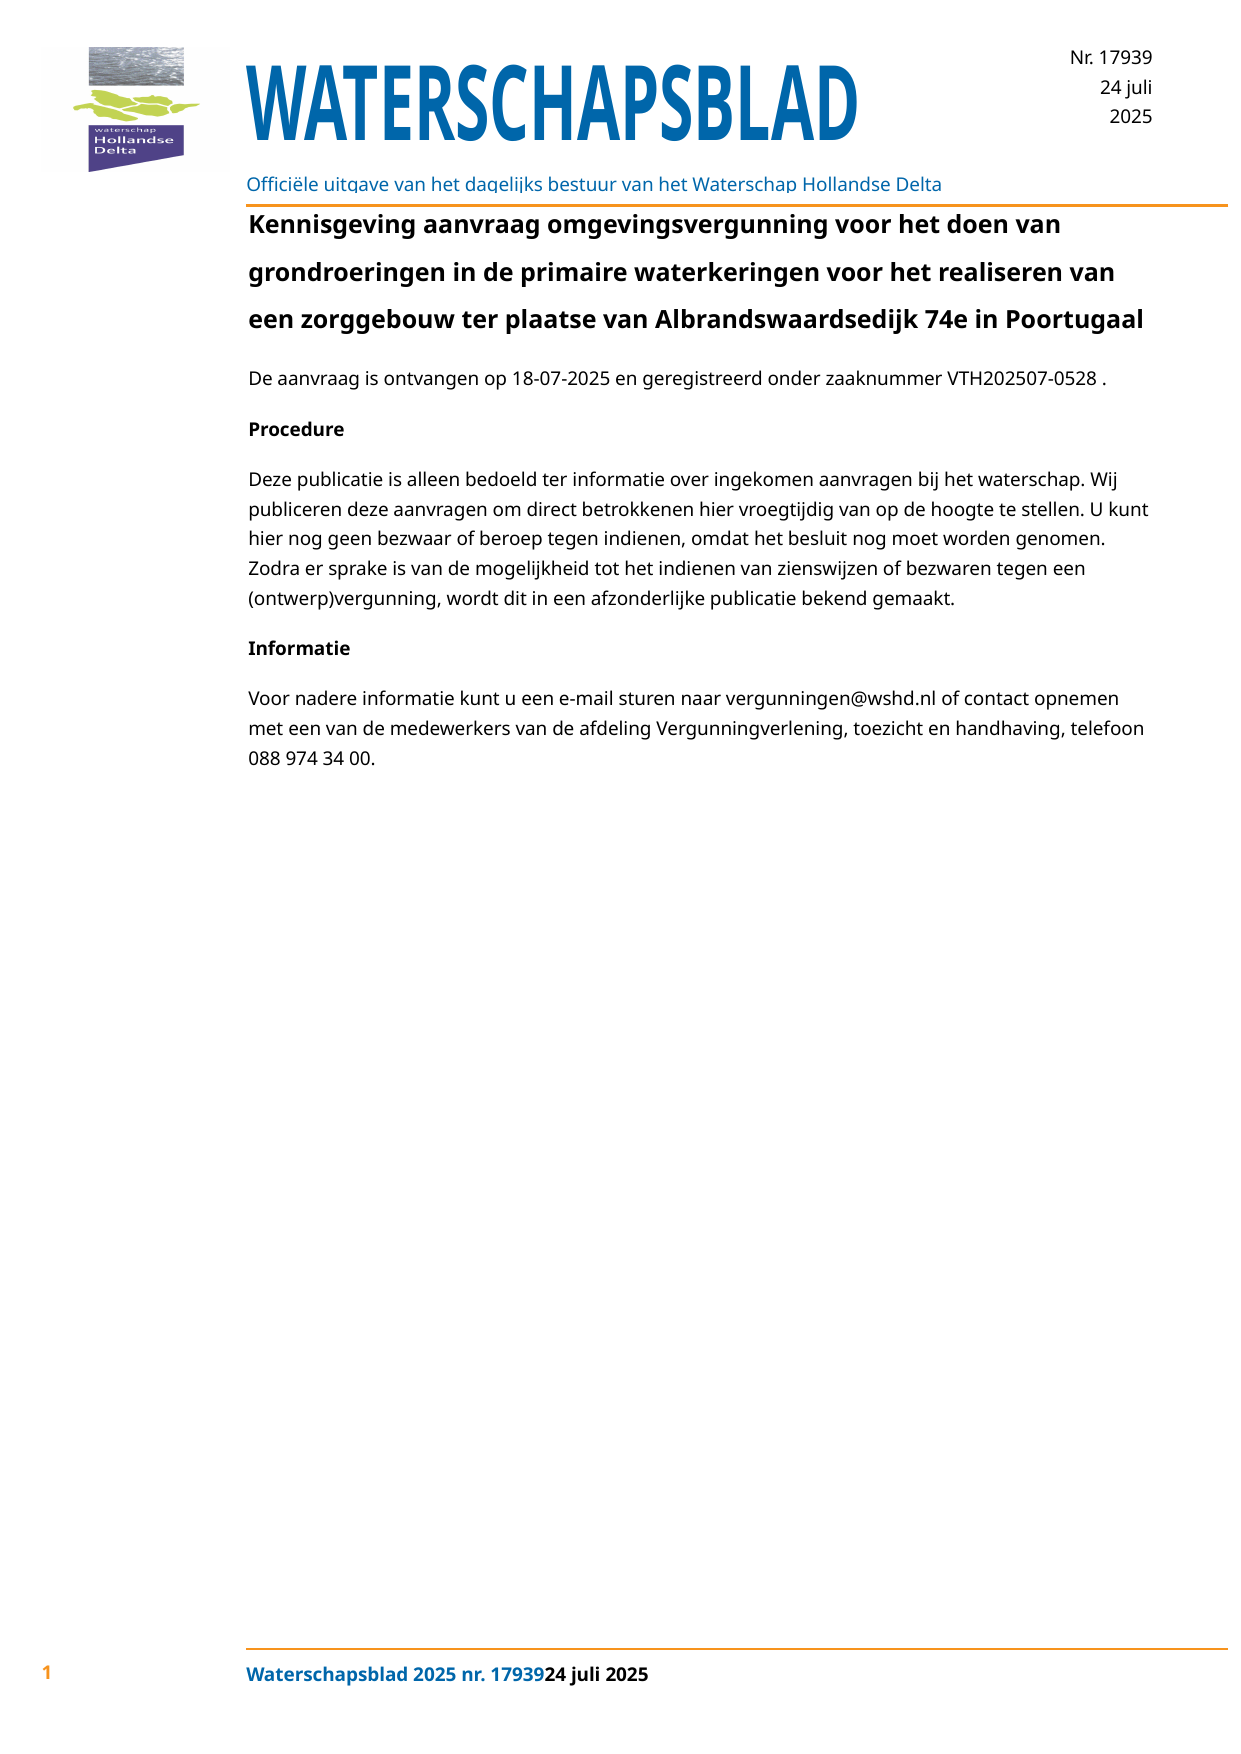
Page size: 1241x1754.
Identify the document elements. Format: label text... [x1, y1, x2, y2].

picture [41, 47, 231, 172]
text De aanvraag is ontvangen op 18-07-2025 en geregistreerd onder zaaknummer VTH202507-0528 . [248, 366, 1152, 391]
text Voor nadere informatie kunt u een e-mail sturen naar vergunningen@wshd.nl of contact opnemen met een van de medewerkers van de afdeling Vergunningverlening, toezicht en handhaving, telefoon 088 974 34 00. [248, 686, 1152, 770]
text Procedure [248, 416, 1152, 442]
text Kennisgeving aanvraag omgevingsvergunning voor het doen van grondroeringen in de primaire waterkeringen voor het realiseren van een zorggebouw ter plaatse van Albrandswaardsedijk 74e in Poortugaal [248, 207, 1152, 336]
text Deze publicatie is alleen bedoeld ter informatie over ingekomen aanvragen bij het waterschap. Wij publiceren deze aanvragen om direct betrokkenen hier vroegtijdig van op de hoogte te stellen. U kunt hier nog geen bezwaar of beroep tegen indienen, omdat het besluit nog moet worden genomen. Zodra er sprake is van de mogelijkheid tot het indienen van zienswijzen of bezwaren tegen een (ontwerp)vergunning, wordt dit in een afzonderlijke publicatie bekend gemaakt. [248, 466, 1152, 610]
text Informatie [248, 635, 1152, 661]
